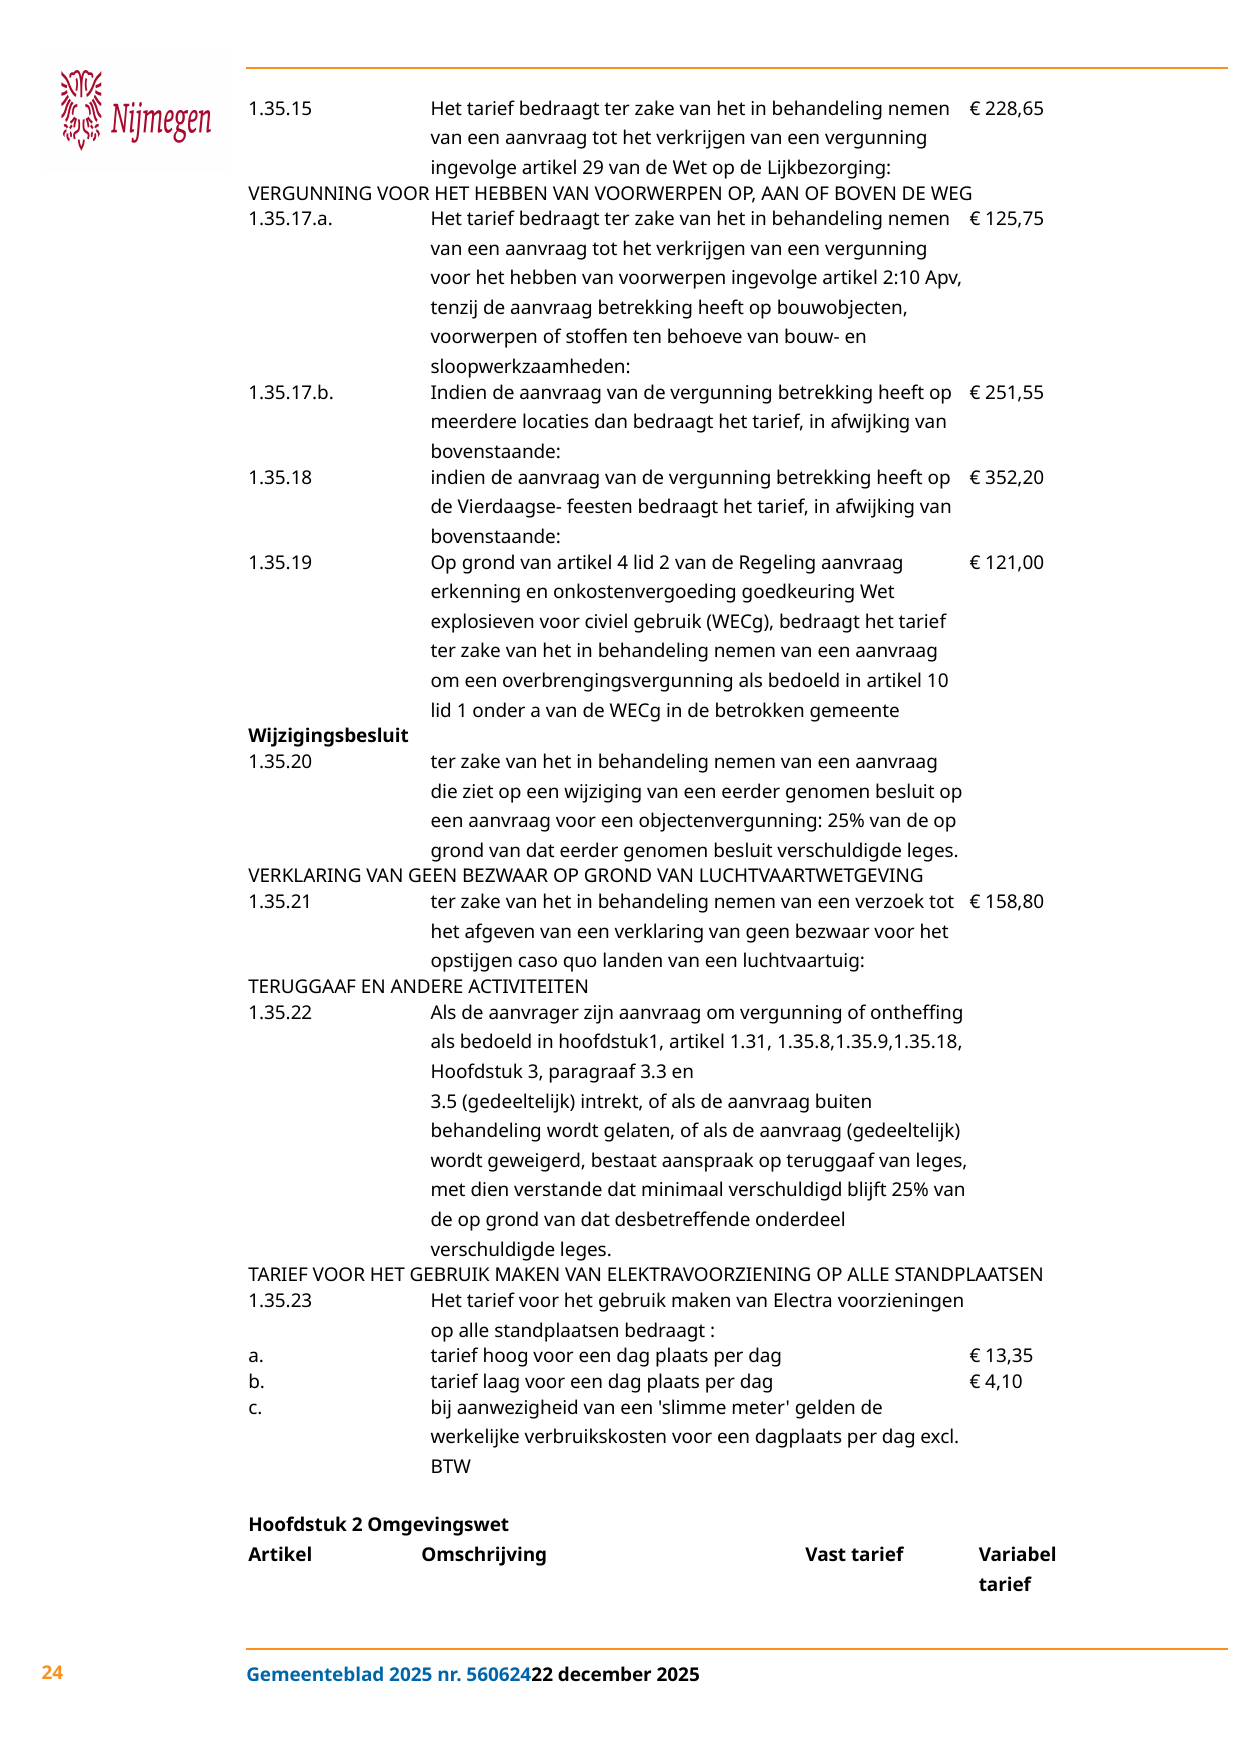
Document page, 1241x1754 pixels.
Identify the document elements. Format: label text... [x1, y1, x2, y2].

table_cell 1.35.20 [248, 748, 430, 863]
table_cell tarief laag voor een dag plaats per dag [430, 1368, 969, 1394]
table_cell € 251,55 [969, 379, 1152, 464]
table_cell € 4,10 [969, 1368, 1152, 1394]
table_header Artikel [248, 1541, 421, 1597]
table_cell [969, 999, 1152, 1261]
table_cell [969, 1394, 1152, 1479]
table_cell 1.35.19 [248, 549, 430, 722]
table_cell ter zake van het in behandeling nemen van een verzoek tot het afgeven van een verklaring van geen bezwaar voor het opstijgen caso quo landen van een luchtvaartuig: [430, 889, 969, 973]
table_cell 1.35.17.b. [248, 379, 430, 464]
table_cell Op grond van artikel 4 lid 2 van de Regeling aanvraag erkenning en onkostenvergoeding goedkeuring Wet explosieven voor civiel gebruik (WECg), bedraagt het tarief ter zake van het in behandeling nemen van een aanvraag om een overbrengingsvergunning als bedoeld in artikel 10 lid 1 onder a van de WECg in de betrokken gemeente [430, 549, 969, 722]
table_cell Wijzigingsbesluit [248, 723, 1152, 748]
table_cell [969, 748, 1152, 863]
table_cell Het tarief voor het gebruik maken van Electra voorzieningen op alle standplaatsen bedraagt : [430, 1287, 969, 1342]
table_cell Het tarief bedraagt ter zake van het in behandeling nemen van een aanvraag tot het verkrijgen van een vergunning voor het hebben van voorwerpen ingevolge artikel 2:10 Apv, tenzij de aanvraag betrekking heeft op bouwobjecten, voorwerpen of stoffen ten behoeve van bouw- en sloopwerkzaamheden: [430, 205, 969, 379]
table_cell 1.35.15 [248, 95, 430, 180]
table_cell € 125,75 [969, 205, 1152, 379]
table_cell c. [248, 1394, 430, 1479]
table_cell € 13,35 [969, 1343, 1152, 1368]
table_header Variabel tarief [979, 1541, 1152, 1597]
table_cell 1.35.22 [248, 999, 430, 1261]
table_cell € 228,65 [969, 95, 1152, 180]
table_header Vast tarief [805, 1541, 978, 1597]
table_cell TARIEF VOOR HET GEBRUIK MAKEN VAN ELEKTRAVOORZIENING OP ALLE STANDPLAATSEN [248, 1261, 1152, 1287]
table_cell 1.35.23 [248, 1287, 430, 1342]
picture [41, 47, 231, 172]
table_cell bij aanwezigheid van een 'slimme meter' gelden de werkelijke verbruikskosten voor een dagplaats per dag excl. BTW [430, 1394, 969, 1479]
table_cell ter zake van het in behandeling nemen van een aanvraag die ziet op een wijziging van een eerder genomen besluit op een aanvraag voor een objectenvergunning: 25% van de op grond van dat eerder genomen besluit verschuldigde leges. [430, 748, 969, 863]
table_cell [969, 1287, 1152, 1342]
table_cell 1.35.17.a. [248, 205, 430, 379]
table_cell a. [248, 1343, 430, 1368]
table_header Omschrijving [421, 1541, 805, 1597]
table_cell € 352,20 [969, 464, 1152, 549]
table_cell VERGUNNING VOOR HET HEBBEN VAN VOORWERPEN OP, AAN OF BOVEN DE WEG [248, 180, 1152, 205]
table_cell tarief hoog voor een dag plaats per dag [430, 1343, 969, 1368]
table_cell indien de aanvraag van de vergunning betrekking heeft op de Vierdaagse- feesten bedraagt het tarief, in afwijking van bovenstaande: [430, 464, 969, 549]
table_cell Als de aanvrager zijn aanvraag om vergunning of ontheffing als bedoeld in hoofdstuk1, artikel 1.31, 1.35.8,1.35.9,1.35.18, Hoofdstuk 3, paragraaf 3.3 en 3.5 (gedeeltelijk) intrekt, of als de aanvraag buiten behandeling wordt gelaten, of als de aanvraag (gedeeltelijk) wordt geweigerd, bestaat aanspraak op teruggaaf van leges, met dien verstande dat minimaal verschuldigd blijft 25% van de op grond van dat desbetreffende onderdeel verschuldigde leges. [430, 999, 969, 1261]
table_cell TERUGGAAF EN ANDERE ACTIVITEITEN [248, 973, 1152, 999]
table_cell Het tarief bedraagt ter zake van het in behandeling nemen van een aanvraag tot het verkrijgen van een vergunning ingevolge artikel 29 van de Wet op de Lijkbezorging: [430, 95, 969, 180]
table_cell € 121,00 [969, 549, 1152, 722]
table_cell VERKLARING VAN GEEN BEZWAAR OP GROND VAN LUCHTVAARTWETGEVING [248, 863, 1152, 888]
text Hoofdstuk 2 Omgevingswet [248, 1512, 1152, 1537]
table_cell Indien de aanvraag van de vergunning betrekking heeft op meerdere locaties dan bedraagt het tarief, in afwijking van bovenstaande: [430, 379, 969, 464]
table_cell € 158,80 [969, 889, 1152, 973]
table_cell b. [248, 1368, 430, 1394]
table_cell 1.35.21 [248, 889, 430, 973]
table_cell 1.35.18 [248, 464, 430, 549]
